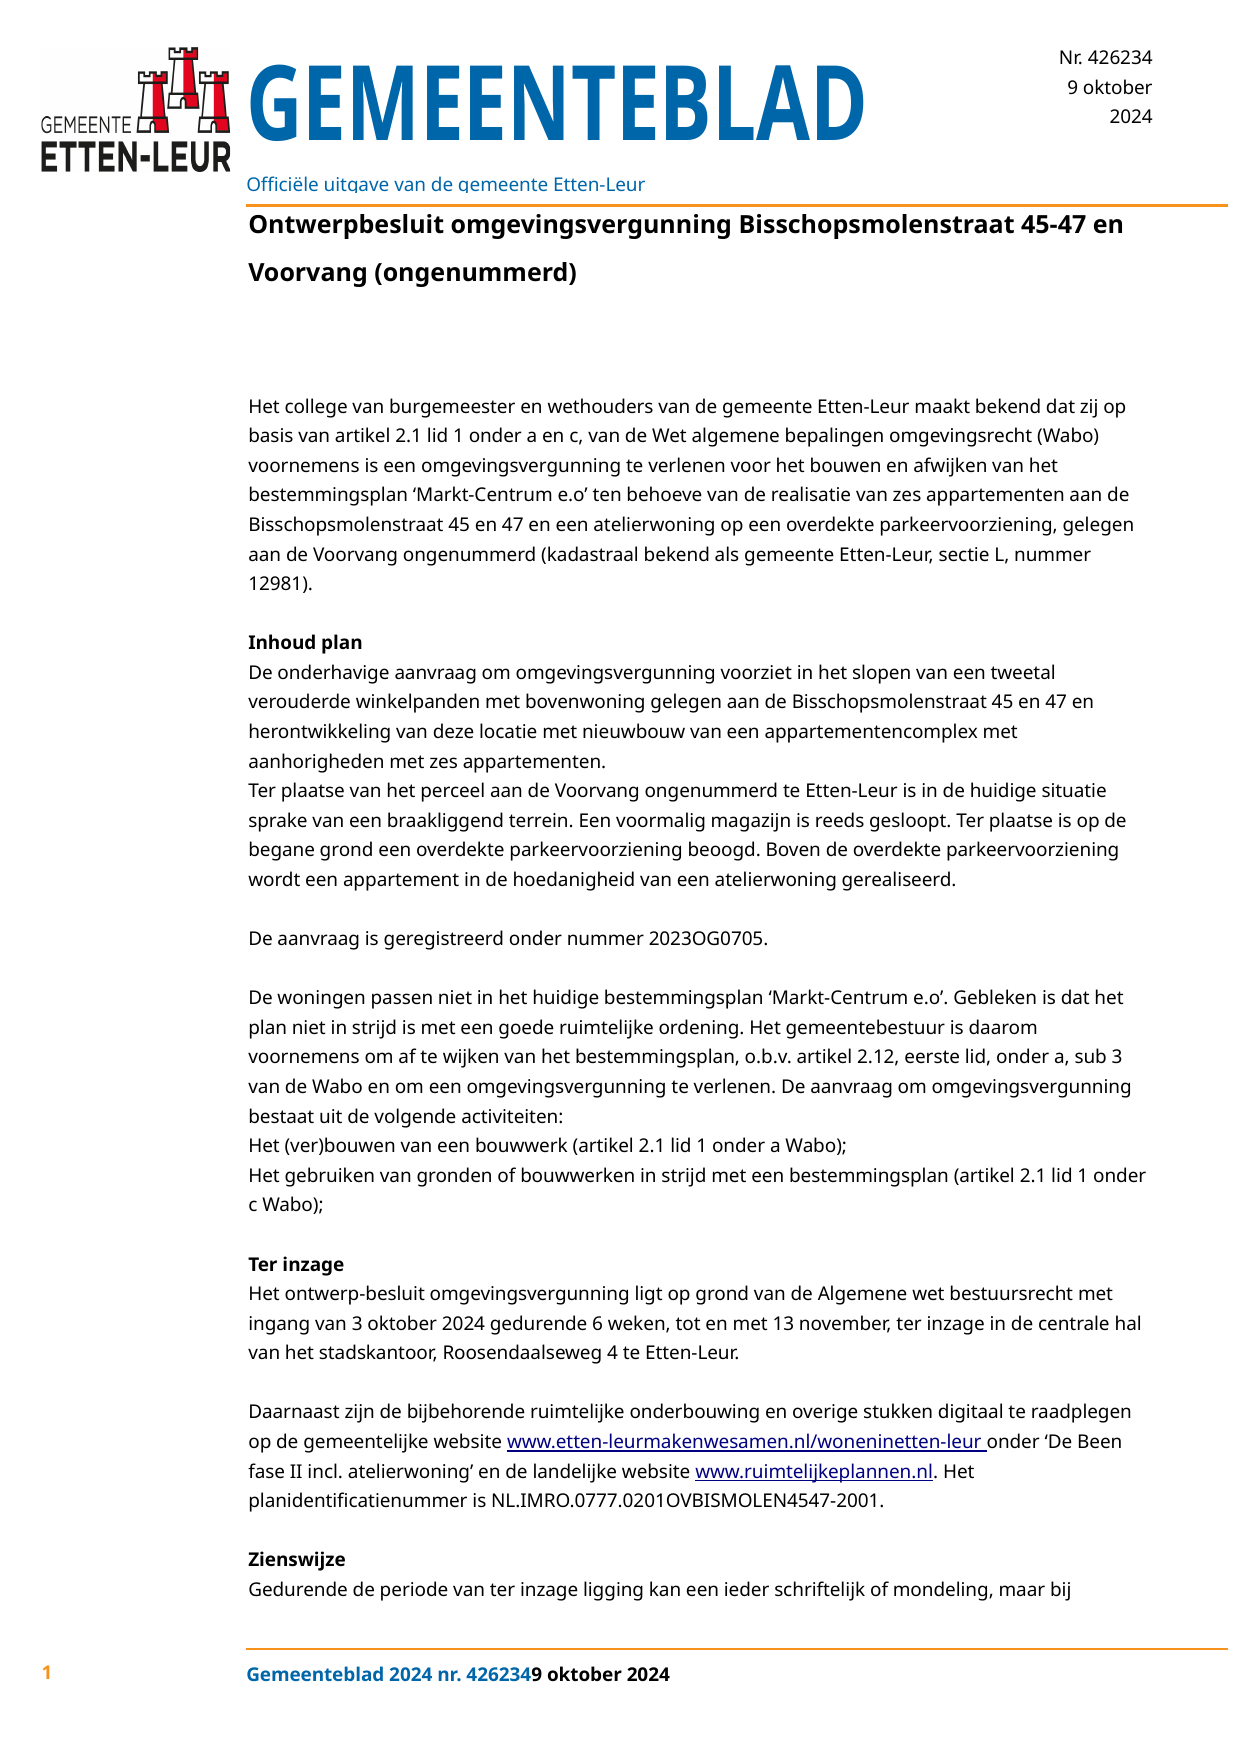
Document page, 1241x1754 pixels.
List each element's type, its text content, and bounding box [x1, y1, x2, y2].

text Daarnaast zijn de bijbehorende ruimtelijke onderbouwing en overige stukken digitaal te raadplegen op de gemeentelijke website www.etten-leurmakenwesamen.nl/woneninetten-leur onder ‘De Been fase II incl. atelierwoning’ en de landelijke website www.ruimtelijkeplannen.nl. Het planidentificatienummer is NL.IMRO.0777.0201OVBISMOLEN4547-2001. [248, 1399, 1152, 1513]
text Het gebruiken van gronden of bouwwerken in strijd met een bestemmingsplan (artikel 2.1 lid 1 onder c Wabo); [248, 1162, 1152, 1217]
text De woningen passen niet in het huidige bestemmingsplan ‘Markt-Centrum e.o’. Gebleken is dat het plan niet in strijd is met een goede ruimtelijke ordening. Het gemeentebestuur is daarom voornemens om af te wijken van het bestemmingsplan, o.b.v. artikel 2.12, eerste lid, onder a, sub 3 van de Wabo en om een omgevingsvergunning te verlenen. De aanvraag om omgevingsvergunning bestaat uit de volgende activiteiten: [248, 984, 1152, 1129]
text Het college van burgemeester en wethouders van de gemeente Etten-Leur maakt bekend dat zij op basis van artikel 2.1 lid 1 onder a en c, van de Wet algemene bepalingen omgevingsrecht (Wabo) voornemens is een omgevingsvergunning te verlenen voor het bouwen en afwijken van het bestemmingsplan ‘Markt-Centrum e.o’ ten behoeve van de realisatie van zes appartementen aan de Bisschopsmolenstraat 45 en 47 en een atelierwoning op een overdekte parkeervoorziening, gelegen aan de Voorvang ongenummerd (kadastraal bekend als gemeente Etten-Leur, sectie L, nummer 12981). [248, 393, 1152, 596]
text Het ontwerp-besluit omgevingsvergunning ligt op grond van de Algemene wet bestuursrecht met ingang van 3 oktober 2024 gedurende 6 weken, tot en met 13 november, ter inzage in de centrale hal van het stadskantoor, Roosendaalseweg 4 te Etten-Leur. [248, 1280, 1152, 1365]
text Ter plaatse van het perceel aan de Voorvang ongenummerd te Etten-Leur is in de huidige situatie sprake van een braakliggend terrein. Een voormalig magazijn is reeds gesloopt. Ter plaatse is op de begane grond een overdekte parkeervoorziening beoogd. Boven de overdekte parkeervoorziening wordt een appartement in de hoedanigheid van een atelierwoning gerealiseerd. [248, 777, 1152, 892]
text De aanvraag is geregistreerd onder nummer 2023OG0705. [248, 925, 1152, 951]
text Het (ver)bouwen van een bouwwerk (artikel 2.1 lid 1 onder a Wabo); [248, 1132, 1152, 1158]
text Inhoud plan [248, 629, 1152, 655]
text Gedurende de periode van ter inzage ligging kan een ieder schriftelijk of mondeling, maar bij [248, 1576, 1152, 1602]
text Zienswijze [248, 1547, 1152, 1572]
text De onderhavige aanvraag om omgevingsvergunning voorziet in het slopen van een tweetal verouderde winkelpanden met bovenwoning gelegen aan de Bisschopsmolenstraat 45 en 47 en herontwikkeling van deze locatie met nieuwbouw van een appartementencomplex met aanhorigheden met zes appartementen. [248, 659, 1152, 774]
picture [41, 47, 231, 172]
text Ter inzage [248, 1251, 1152, 1277]
text Ontwerpbesluit omgevingsvergunning Bisschopsmolenstraat 45-47 en Voorvang (ongenummerd) [248, 207, 1152, 288]
